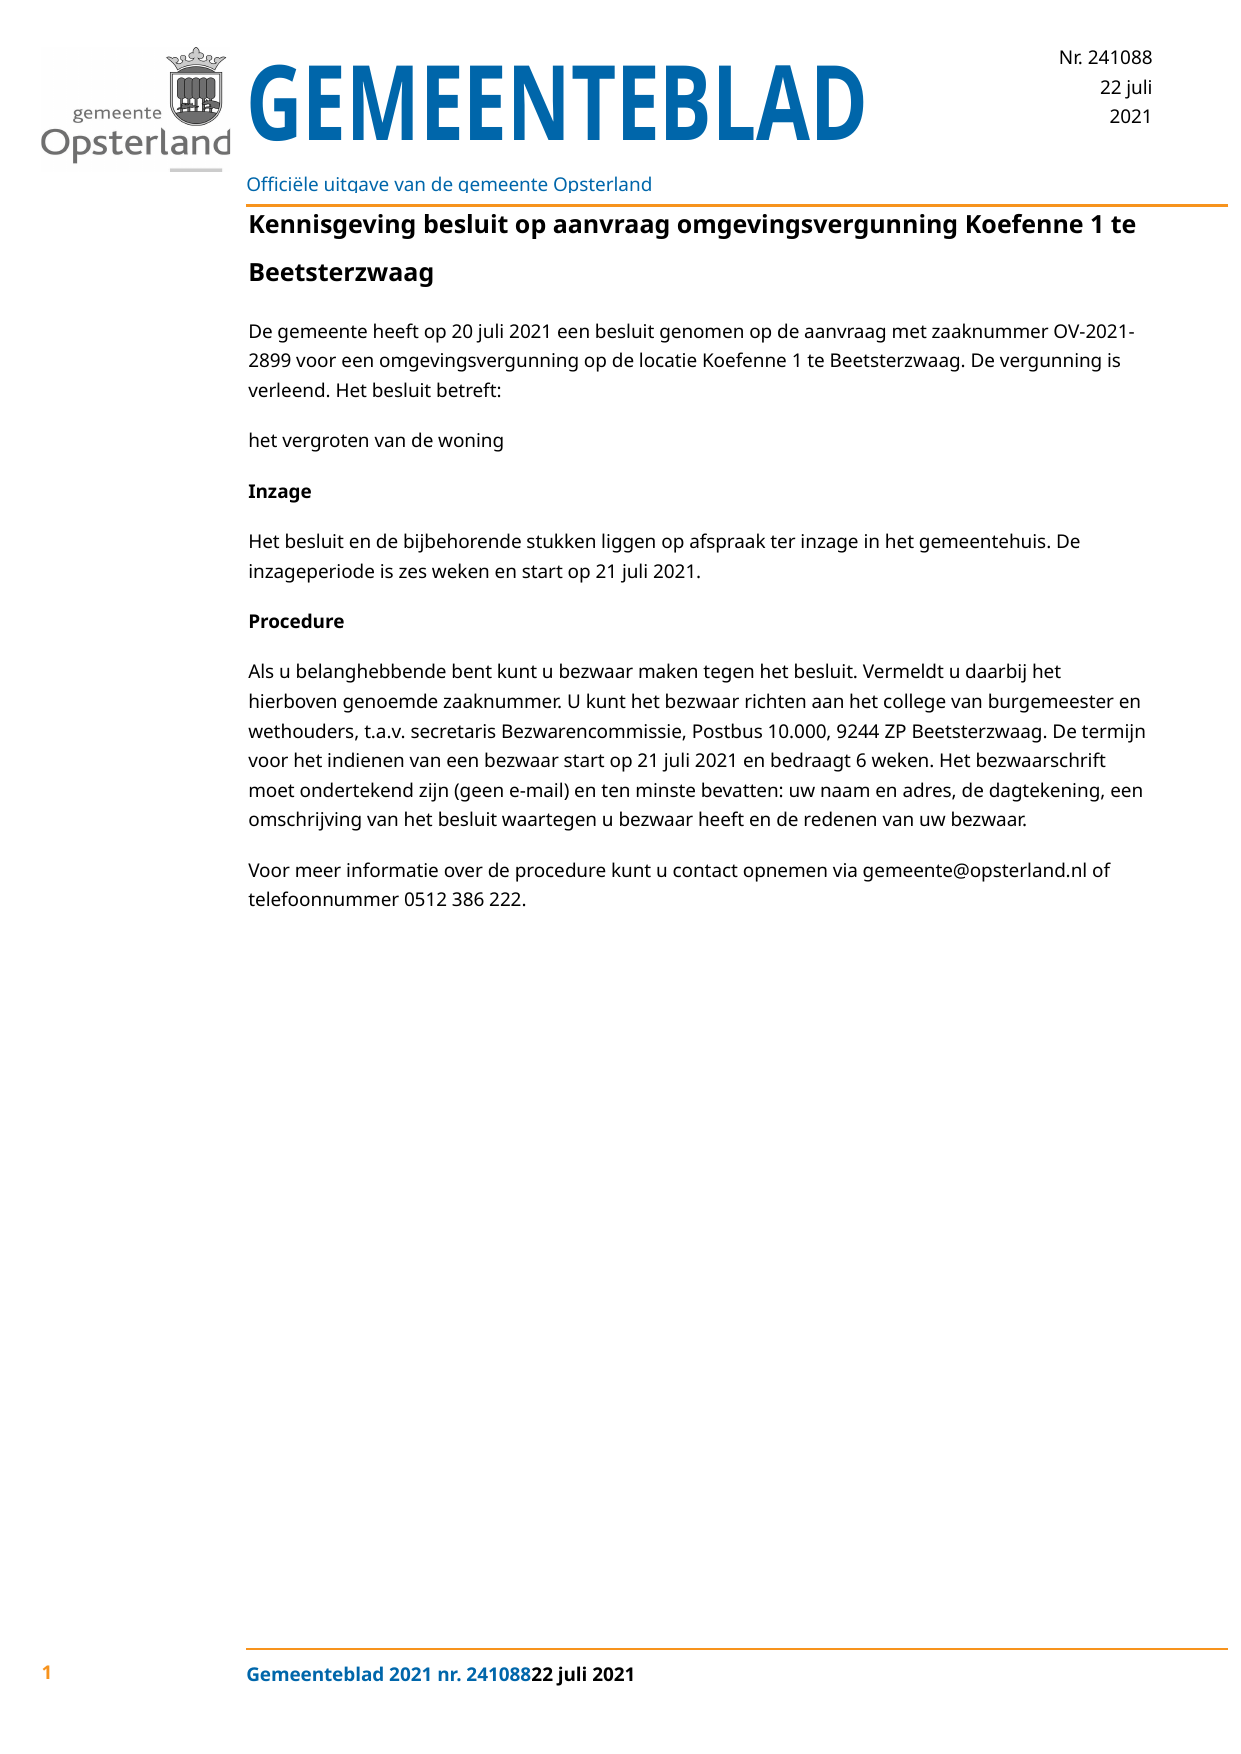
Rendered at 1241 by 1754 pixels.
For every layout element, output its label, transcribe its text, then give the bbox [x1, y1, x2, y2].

text Als u belanghebbende bent kunt u bezwaar maken tegen het besluit. Vermeldt u daarbij het hierboven genoemde zaaknummer. U kunt het bezwaar richten aan het college van burgemeester en wethouders, t.a.v. secretaris Bezwarencommissie, Postbus 10.000, 9244 ZP Beetsterzwaag. De termijn voor het indienen van een bezwaar start op 21 juli 2021 en bedraagt 6 weken. Het bezwaarschrift moet ondertekend zijn (geen e-mail) en ten minste bevatten: uw naam en adres, de dagtekening, een omschrijving van het besluit waartegen u bezwaar heeft en de redenen van uw bezwaar. [248, 659, 1152, 832]
text Voor meer informatie over de procedure kunt u contact opnemen via gemeente@opsterland.nl of telefoonnummer 0512 386 222. [248, 857, 1152, 912]
text Kennisgeving besluit op aanvraag omgevingsvergunning Koefenne 1 te Beetsterzwaag [248, 207, 1152, 288]
text De gemeente heeft op 20 juli 2021 een besluit genomen op de aanvraag met zaaknummer OV-2021-2899 voor een omgevingsvergunning op de locatie Koefenne 1 te Beetsterzwaag. De vergunning is verleend. Het besluit betreft: [248, 318, 1152, 403]
text Inzage [248, 478, 1152, 504]
text Het besluit en de bijbehorende stukken liggen op afspraak ter inzage in het gemeentehuis. De inzageperiode is zes weken en start op 21 juli 2021. [248, 528, 1152, 584]
picture [41, 47, 231, 172]
text Procedure [248, 608, 1152, 634]
text het vergroten van de woning [248, 427, 1152, 453]
